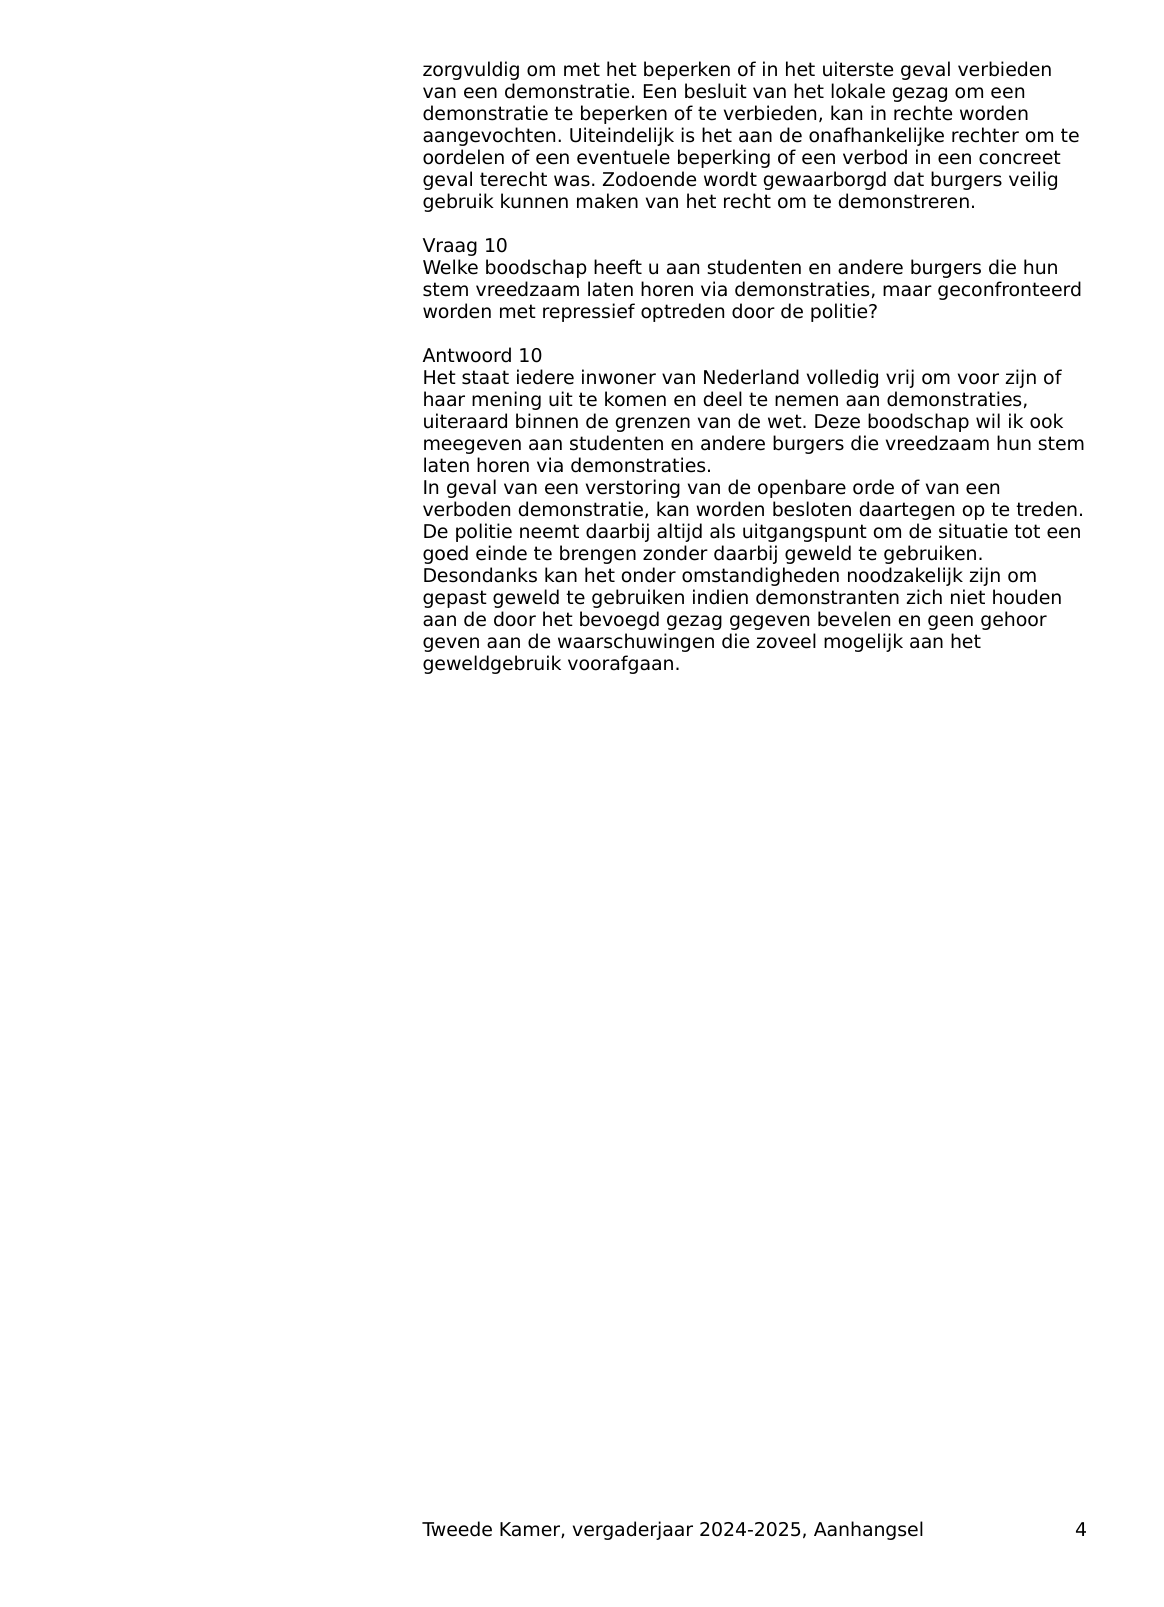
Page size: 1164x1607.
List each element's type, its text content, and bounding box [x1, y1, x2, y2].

text zorgvuldig om met het beperken of in het uiterste geval verbieden van een demonstratie. Een besluit van het lokale gezag om een demonstratie te beperken of te verbieden, kan in rechte worden aangevochten. Uiteindelijk is het aan de onafhankelijke rechter om te oordelen of een eventuele beperking of een verbod in een concreet geval terecht was. Zodoende wordt gewaarborgd dat burgers veilig gebruik kunnen maken van het recht om te demonstreren. [422, 59, 1087, 213]
text Vraag 10 [422, 235, 1087, 257]
text In geval van een verstoring van de openbare orde of van een verboden demonstratie, kan worden besloten daartegen op te treden. De politie neemt daarbij altijd als uitgangspunt om de situatie tot een goed einde te brengen zonder daarbij geweld te gebruiken. Desondanks kan het onder omstandigheden noodzakelijk zijn om gepast geweld te gebruiken indien demonstranten zich niet houden aan de door het bevoegd gezag gegeven bevelen en geen gehoor geven aan de waarschuwingen die zoveel mogelijk aan het geweldgebruik voorafgaan. [422, 477, 1087, 675]
text Het staat iedere inwoner van Nederland volledig vrij om voor zijn of haar mening uit te komen en deel te nemen aan demonstraties, uiteraard binnen de grenzen van de wet. Deze boodschap wil ik ook meegeven aan studenten en andere burgers die vreedzaam hun stem laten horen via demonstraties. [422, 367, 1087, 477]
text Antwoord 10 [422, 345, 1087, 367]
text Welke boodschap heeft u aan studenten en andere burgers die hun stem vreedzaam laten horen via demonstraties, maar geconfronteerd worden met repressief optreden door de politie? [422, 257, 1087, 323]
